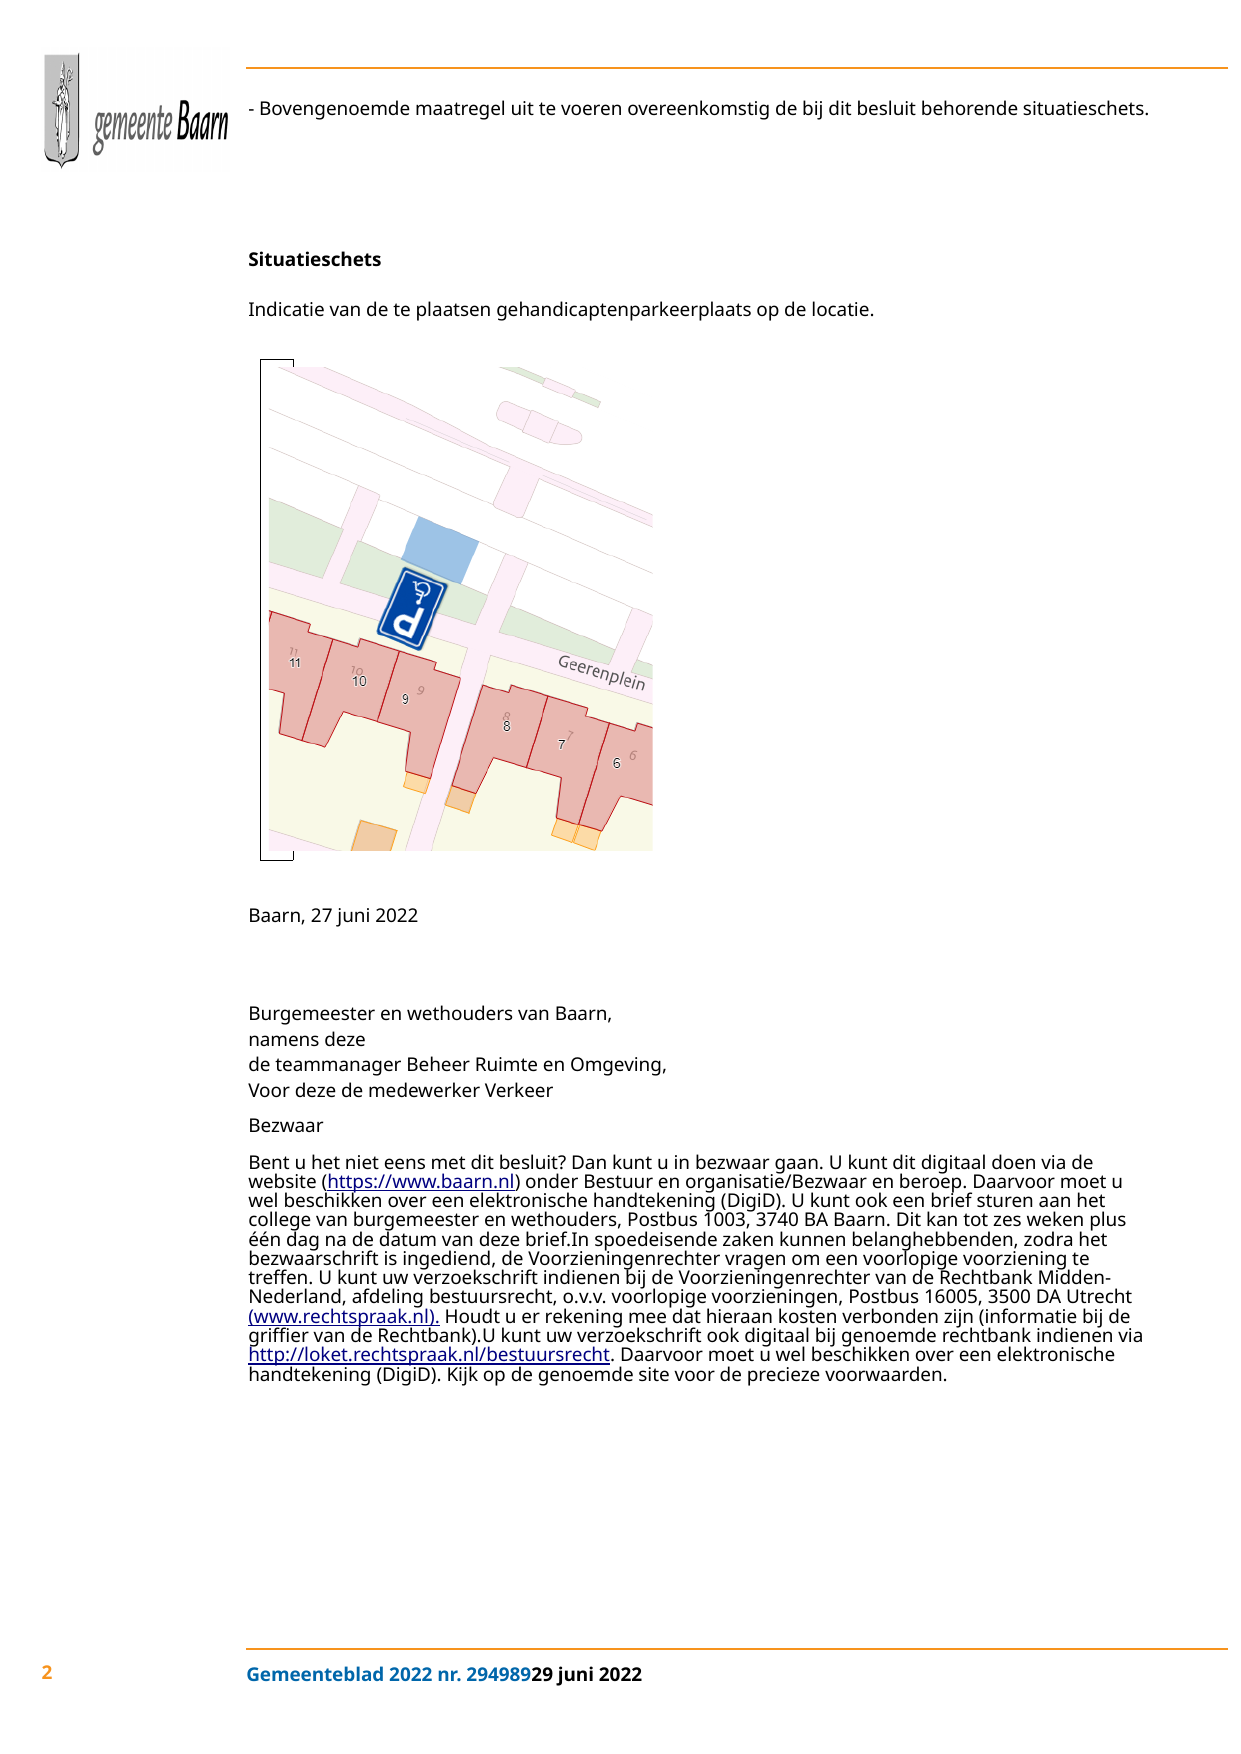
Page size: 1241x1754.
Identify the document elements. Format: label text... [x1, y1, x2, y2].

text Situatieschets [248, 246, 1152, 272]
text namens deze [248, 1026, 1152, 1052]
text Voor deze de medewerker Verkeer [248, 1077, 1152, 1103]
text Bent u het niet eens met dit besluit? Dan kunt u in bezwaar gaan. U kunt dit digitaal doen via de website (https://www.baarn.nl) onder Bestuur en organisatie/Bezwaar en beroep. Daarvoor moet u wel beschikken over een elektronische handtekening (DigiD). U kunt ook een brief sturen aan het college van burgemeester en wethouders, Postbus 1003, 3740 BA Baarn. Dit kan tot zes weken plus één dag na de datum van deze brief.In spoedeisende zaken kunnen belanghebbenden, zodra het bezwaarschrift is ingediend, de Voorzieningenrechter vragen om een voorlopige voorziening te treffen. U kunt uw verzoekschrift indienen bij de Voorzieningenrechter van de Rechtbank Midden-Nederland, afdeling bestuursrecht, o.v.v. voorlopige voorzieningen, Postbus 16005, 3500 DA Utrecht (www.rechtspraak.nl). Houdt u er rekening mee dat hieraan kosten verbonden zijn (informatie bij de griffier van de Rechtbank).U kunt uw verzoekschrift ook digitaal bij genoemde rechtbank indienen via http://loket.rechtspraak.nl/bestuursrecht. Daarvoor moet u wel beschikken over een elektronische handtekening (DigiD). Kijk op de genoemde site voor de precieze voorwaarden. [248, 1154, 1152, 1385]
text Indicatie van de te plaatsen gehandicaptenparkeerplaats op de locatie. [248, 296, 1152, 322]
text Burgemeester en wethouders van Baarn, [248, 1000, 1152, 1026]
text Baarn, 27 juni 2022 [248, 902, 1152, 928]
picture [41, 47, 231, 172]
text Bezwaar [248, 1117, 1152, 1136]
picture [268, 367, 653, 851]
text - Bovengenoemde maatregel uit te voeren overeenkomstig de bij dit besluit behorende situatieschets. [248, 95, 1152, 121]
text de teammanager Beheer Ruimte en Omgeving, [248, 1052, 1152, 1077]
